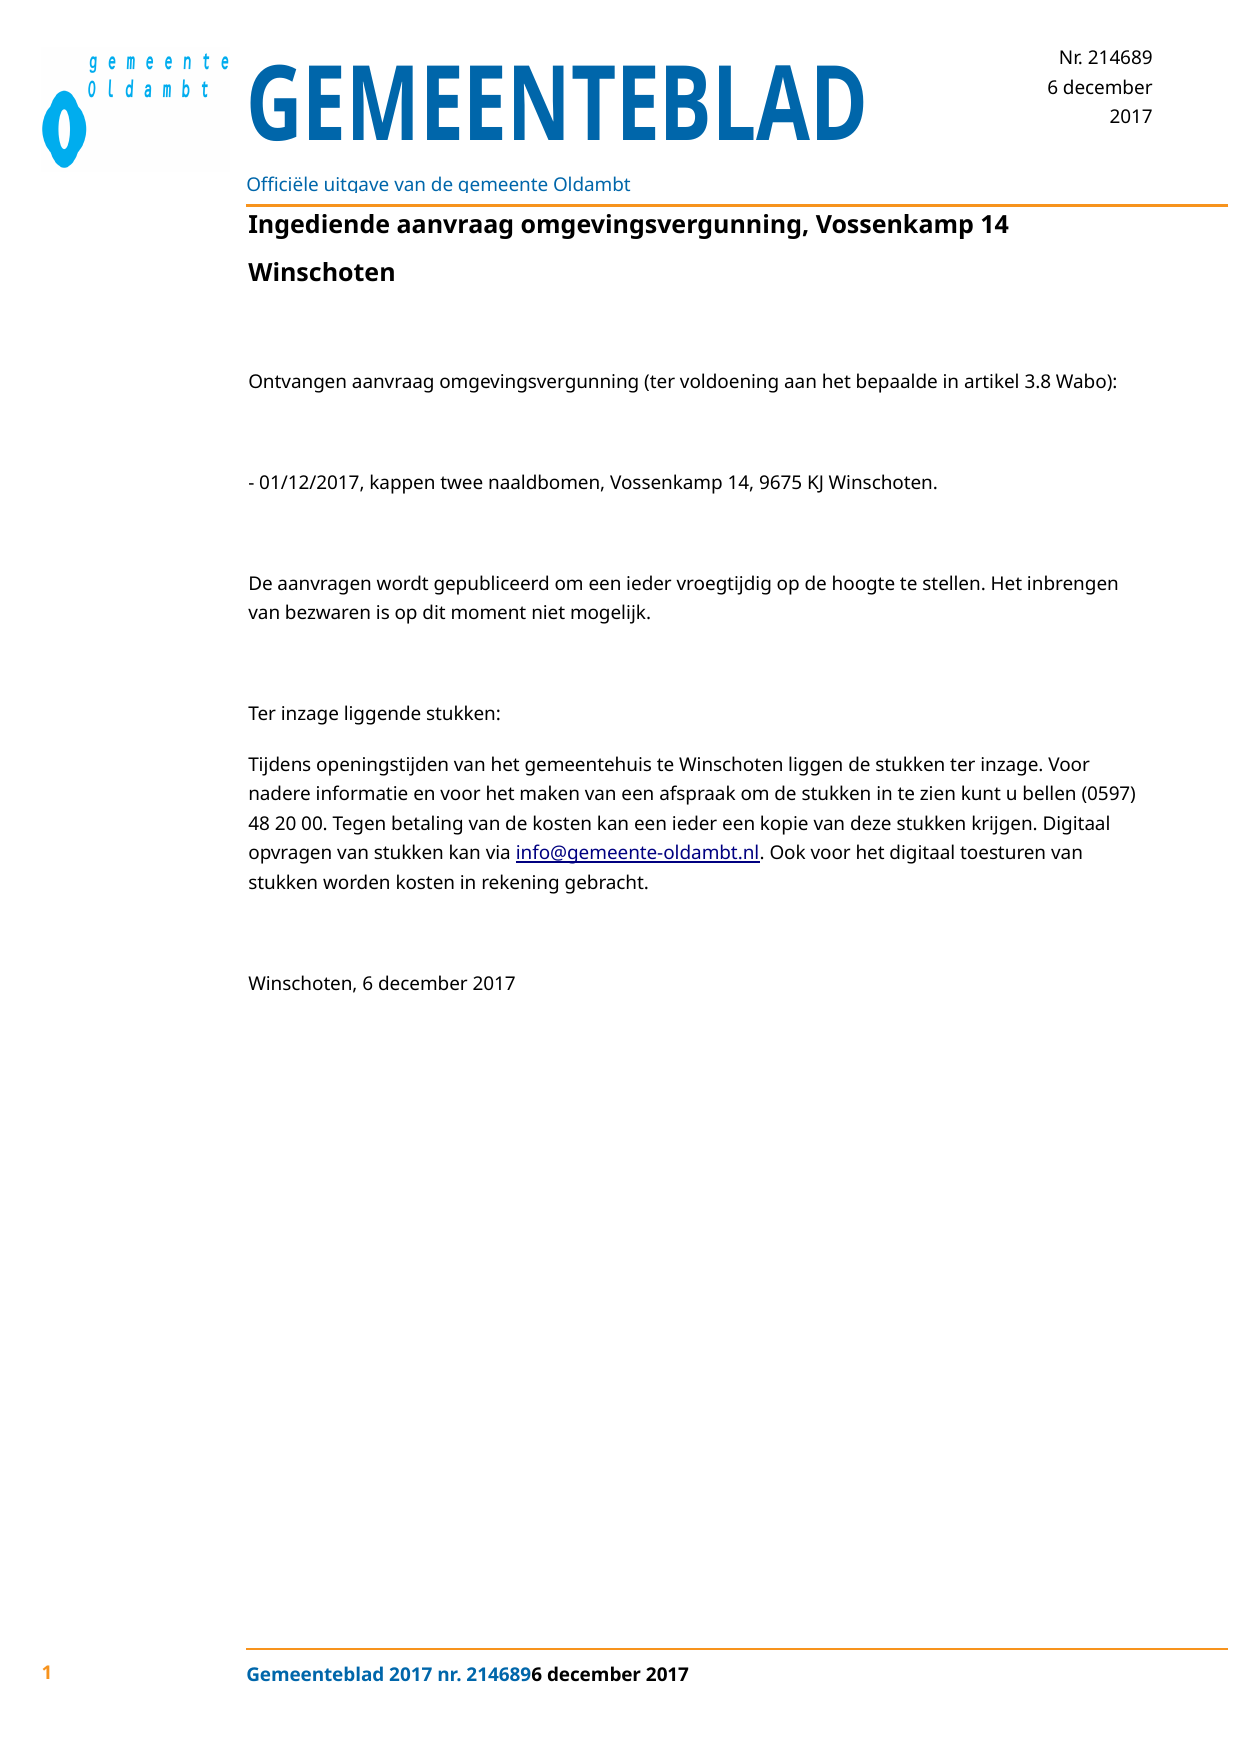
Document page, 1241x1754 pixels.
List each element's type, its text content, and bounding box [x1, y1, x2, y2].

text - 01/12/2017, kappen twee naaldbomen, Vossenkamp 14, 9675 KJ Winschoten. [248, 469, 1152, 495]
text Tijdens openingstijden van het gemeentehuis te Winschoten liggen de stukken ter inzage. Voor nadere informatie en voor het maken van een afspraak om de stukken in te zien kunt u bellen (0597) 48 20 00. Tegen betaling van de kosten kan een ieder een kopie van deze stukken krijgen. Digitaal opvragen van stukken kan via info@gemeente-oldambt.nl. Ook voor het digitaal toesturen van stukken worden kosten in rekening gebracht. [248, 751, 1152, 895]
text Ontvangen aanvraag omgevingsvergunning (ter voldoening aan het bepaalde in artikel 3.8 Wabo): [248, 368, 1152, 394]
text De aanvragen wordt gepubliceerd om een ieder vroegtijdig op de hoogte te stellen. Het inbrengen van bezwaren is op dit moment niet mogelijk. [248, 570, 1152, 625]
text Ter inzage liggende stukken: [248, 700, 1152, 726]
text Ingediende aanvraag omgevingsvergunning, Vossenkamp 14 Winschoten [248, 207, 1152, 288]
text Winschoten, 6 december 2017 [248, 970, 1152, 996]
picture [41, 47, 231, 172]
